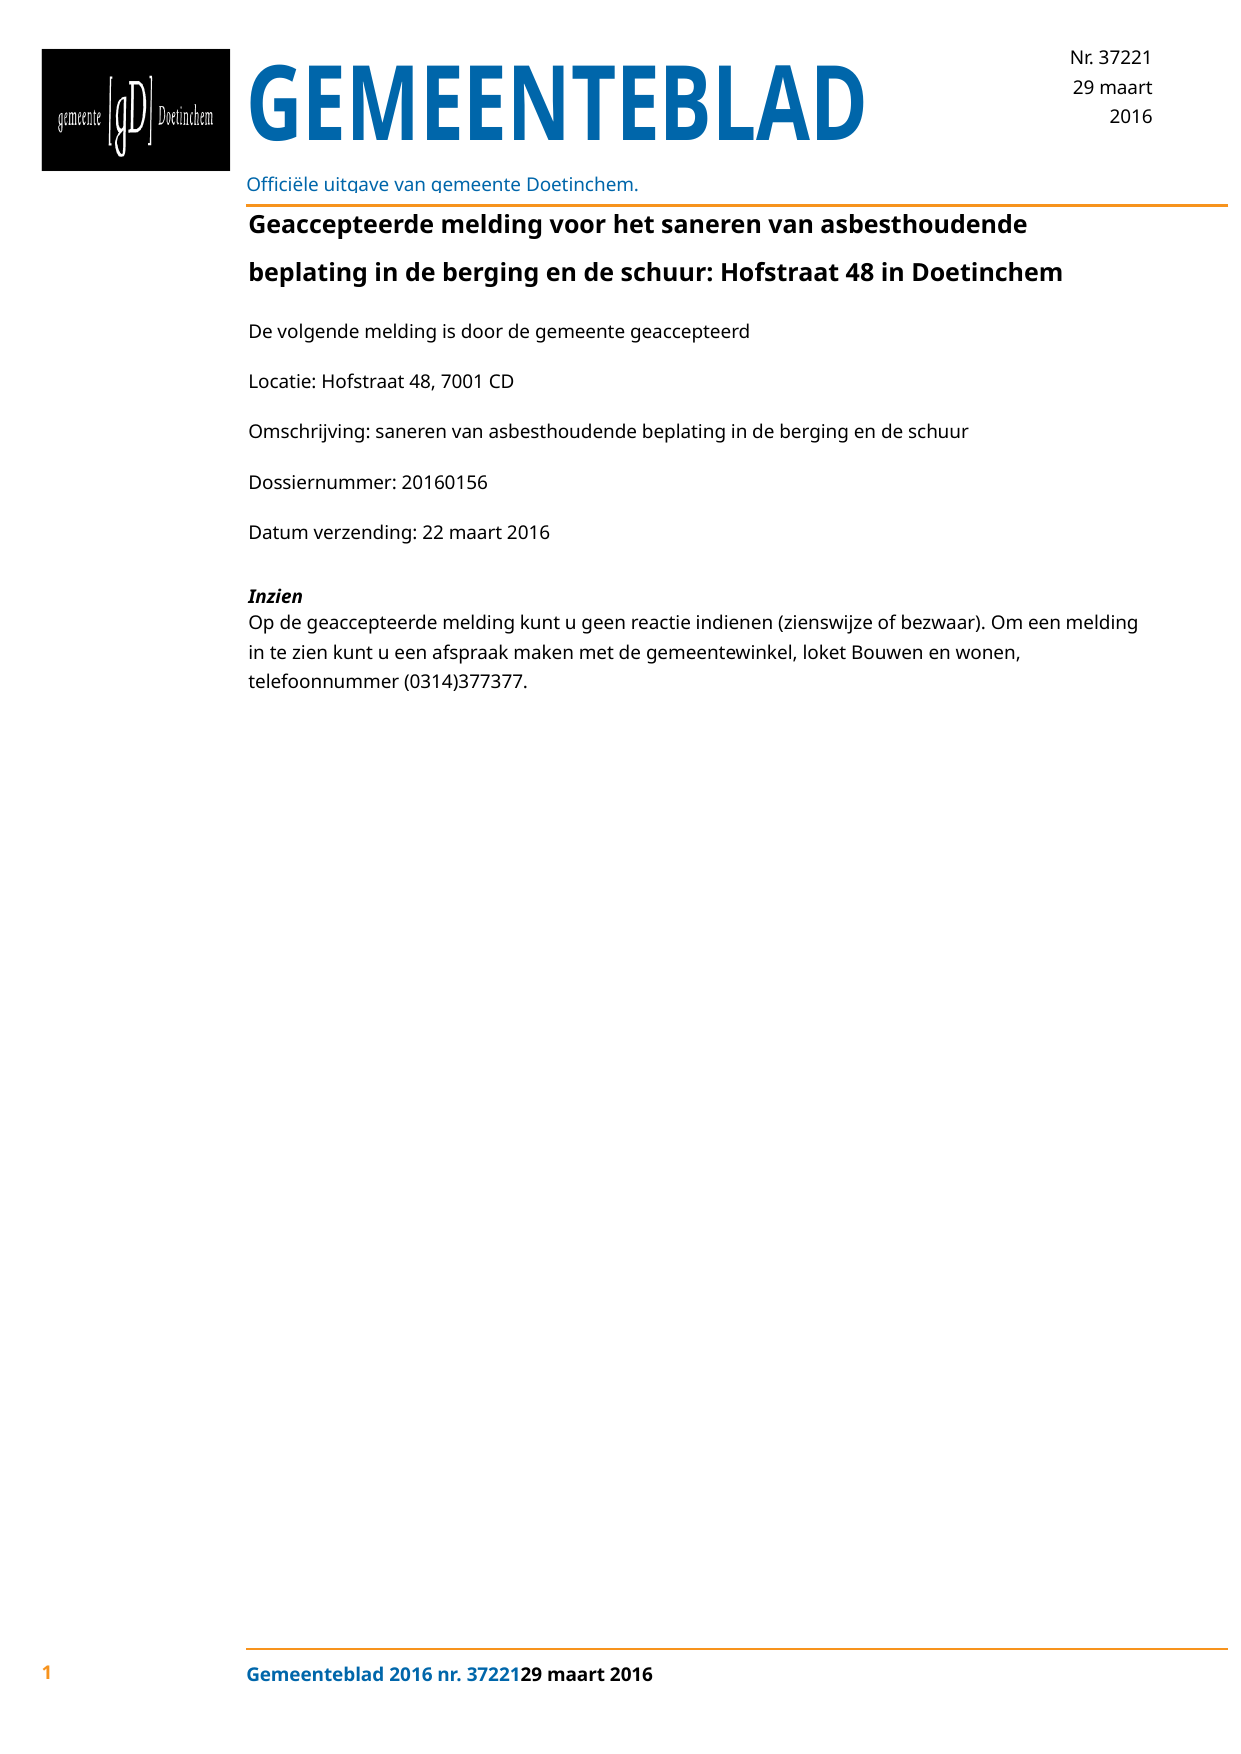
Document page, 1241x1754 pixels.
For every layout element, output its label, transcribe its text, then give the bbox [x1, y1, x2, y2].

text De volgende melding is door de gemeente geaccepteerd [248, 318, 1152, 344]
text Inzien [248, 583, 1152, 609]
text Geaccepteerde melding voor het saneren van asbesthoudende beplating in de berging en de schuur: Hofstraat 48 in Doetinchem [248, 207, 1152, 288]
picture [41, 47, 231, 172]
text Op de geaccepteerde melding kunt u geen reactie indienen (zienswijze of bezwaar). Om een melding in te zien kunt u een afspraak maken met de gemeentewinkel, loket Bouwen en wonen, telefoonnummer (0314)377377. [248, 609, 1152, 694]
text Datum verzending: 22 maart 2016 [248, 519, 1152, 545]
text Dossiernummer: 20160156 [248, 469, 1152, 495]
text Locatie: Hofstraat 48, 7001 CD [248, 368, 1152, 394]
text Omschrijving: saneren van asbesthoudende beplating in de berging en de schuur [248, 419, 1152, 444]
